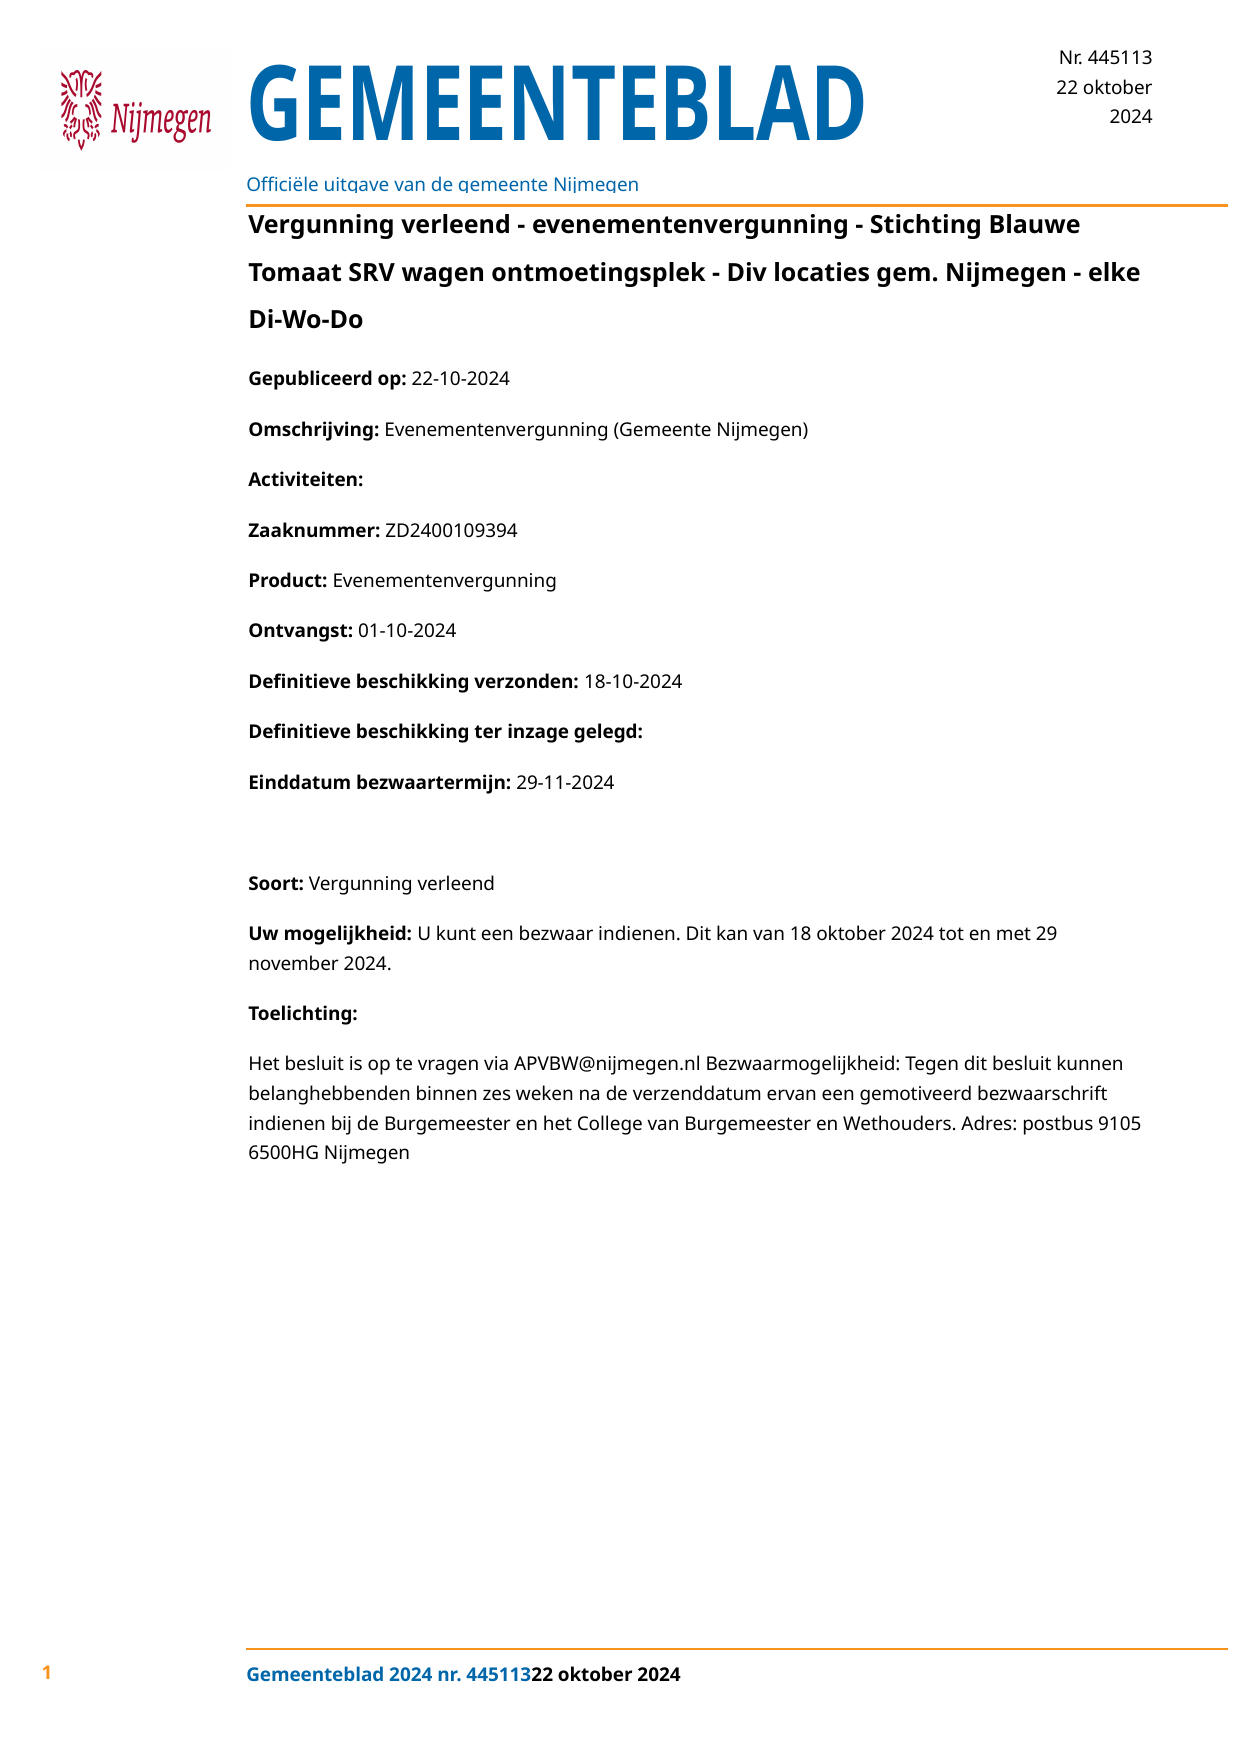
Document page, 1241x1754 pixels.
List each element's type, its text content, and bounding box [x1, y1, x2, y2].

text Gepubliceerd op: 22-10-2024 [248, 366, 1152, 391]
picture [41, 47, 231, 172]
text Activiteiten: [248, 466, 1152, 492]
text Vergunning verleend - evenementenvergunning - Stichting Blauwe Tomaat SRV wagen ontmoetingsplek - Div locaties gem. Nijmegen - elke Di-Wo-Do [248, 207, 1152, 336]
text Einddatum bezwaartermijn: 29-11-2024 [248, 769, 1152, 794]
text Definitieve beschikking verzonden: 18-10-2024 [248, 668, 1152, 694]
text Uw mogelijkheid: U kunt een bezwaar indienen. Dit kan van 18 oktober 2024 tot en met 29 november 2024. [248, 920, 1152, 975]
text Het besluit is op te vragen via APVBW@nijmegen.nl Bezwaarmogelijkheid: Tegen dit besluit kunnen belanghebbenden binnen zes weken na de verzenddatum ervan een gemotiveerd bezwaarschrift indienen bij de Burgemeester en het College van Burgemeester en Wethouders. Adres: postbus 9105 6500HG Nijmegen [248, 1051, 1152, 1165]
text Toelichting: [248, 1000, 1152, 1026]
text Omschrijving: Evenementenvergunning (Gemeente Nijmegen) [248, 416, 1152, 442]
text Soort: Vergunning verleend [248, 870, 1152, 895]
text Product: Evenementenvergunning [248, 567, 1152, 593]
text Ontvangst: 01-10-2024 [248, 618, 1152, 643]
text Definitieve beschikking ter inzage gelegd: [248, 718, 1152, 744]
text Zaaknummer: ZD2400109394 [248, 517, 1152, 542]
